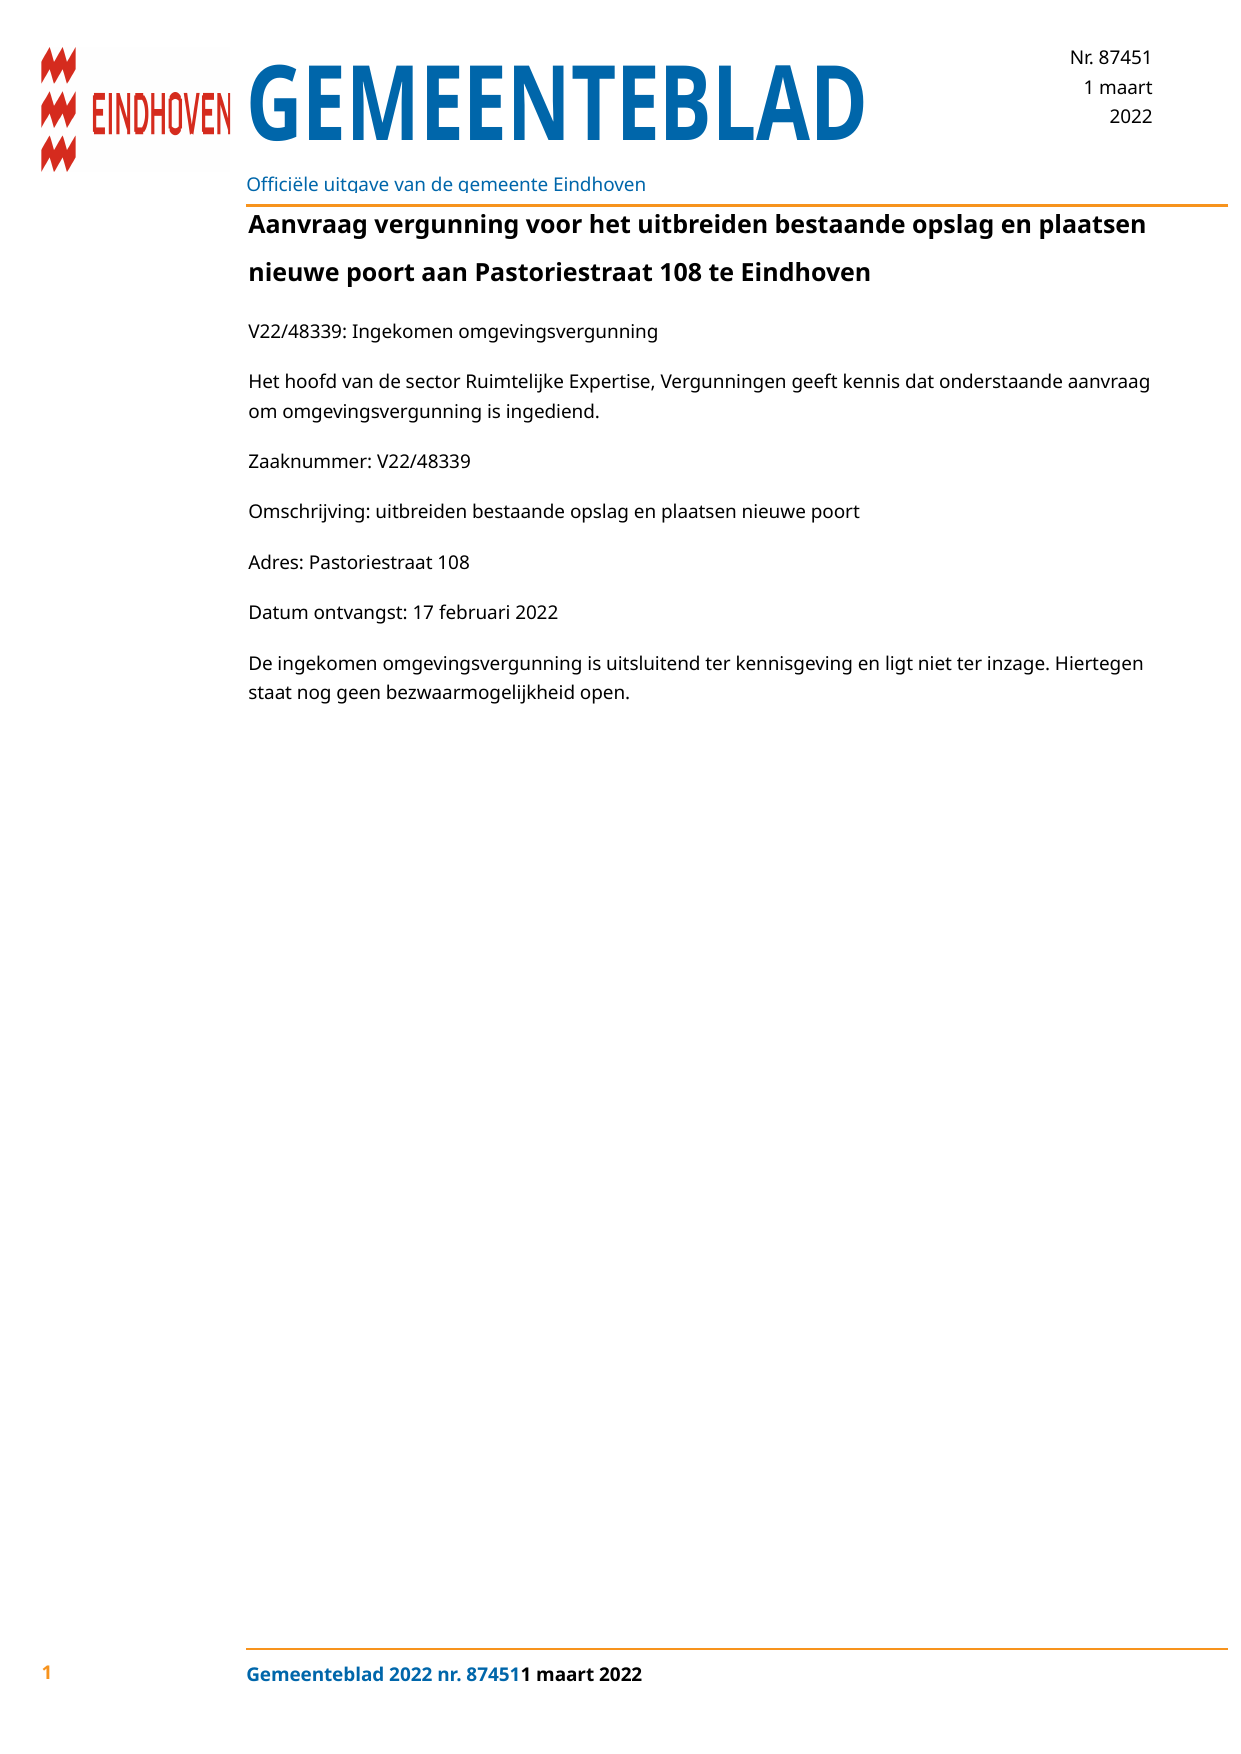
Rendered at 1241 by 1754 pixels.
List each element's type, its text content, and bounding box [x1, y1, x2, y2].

text V22/48339: Ingekomen omgevingsvergunning [248, 318, 1152, 344]
text Omschrijving: uitbreiden bestaande opslag en plaatsen nieuwe poort [248, 499, 1152, 524]
text Datum ontvangst: 17 februari 2022 [248, 599, 1152, 625]
picture [41, 47, 231, 172]
text Zaaknummer: V22/48339 [248, 448, 1152, 474]
text Het hoofd van de sector Ruimtelijke Expertise, Vergunningen geeft kennis dat onderstaande aanvraag om omgevingsvergunning is ingediend. [248, 368, 1152, 424]
text Adres: Pastoriestraat 108 [248, 549, 1152, 575]
text Aanvraag vergunning voor het uitbreiden bestaande opslag en plaatsen nieuwe poort aan Pastoriestraat 108 te Eindhoven [248, 207, 1152, 288]
text De ingekomen omgevingsvergunning is uitsluitend ter kennisgeving en ligt niet ter inzage. Hiertegen staat nog geen bezwaarmogelijkheid open. [248, 650, 1152, 705]
